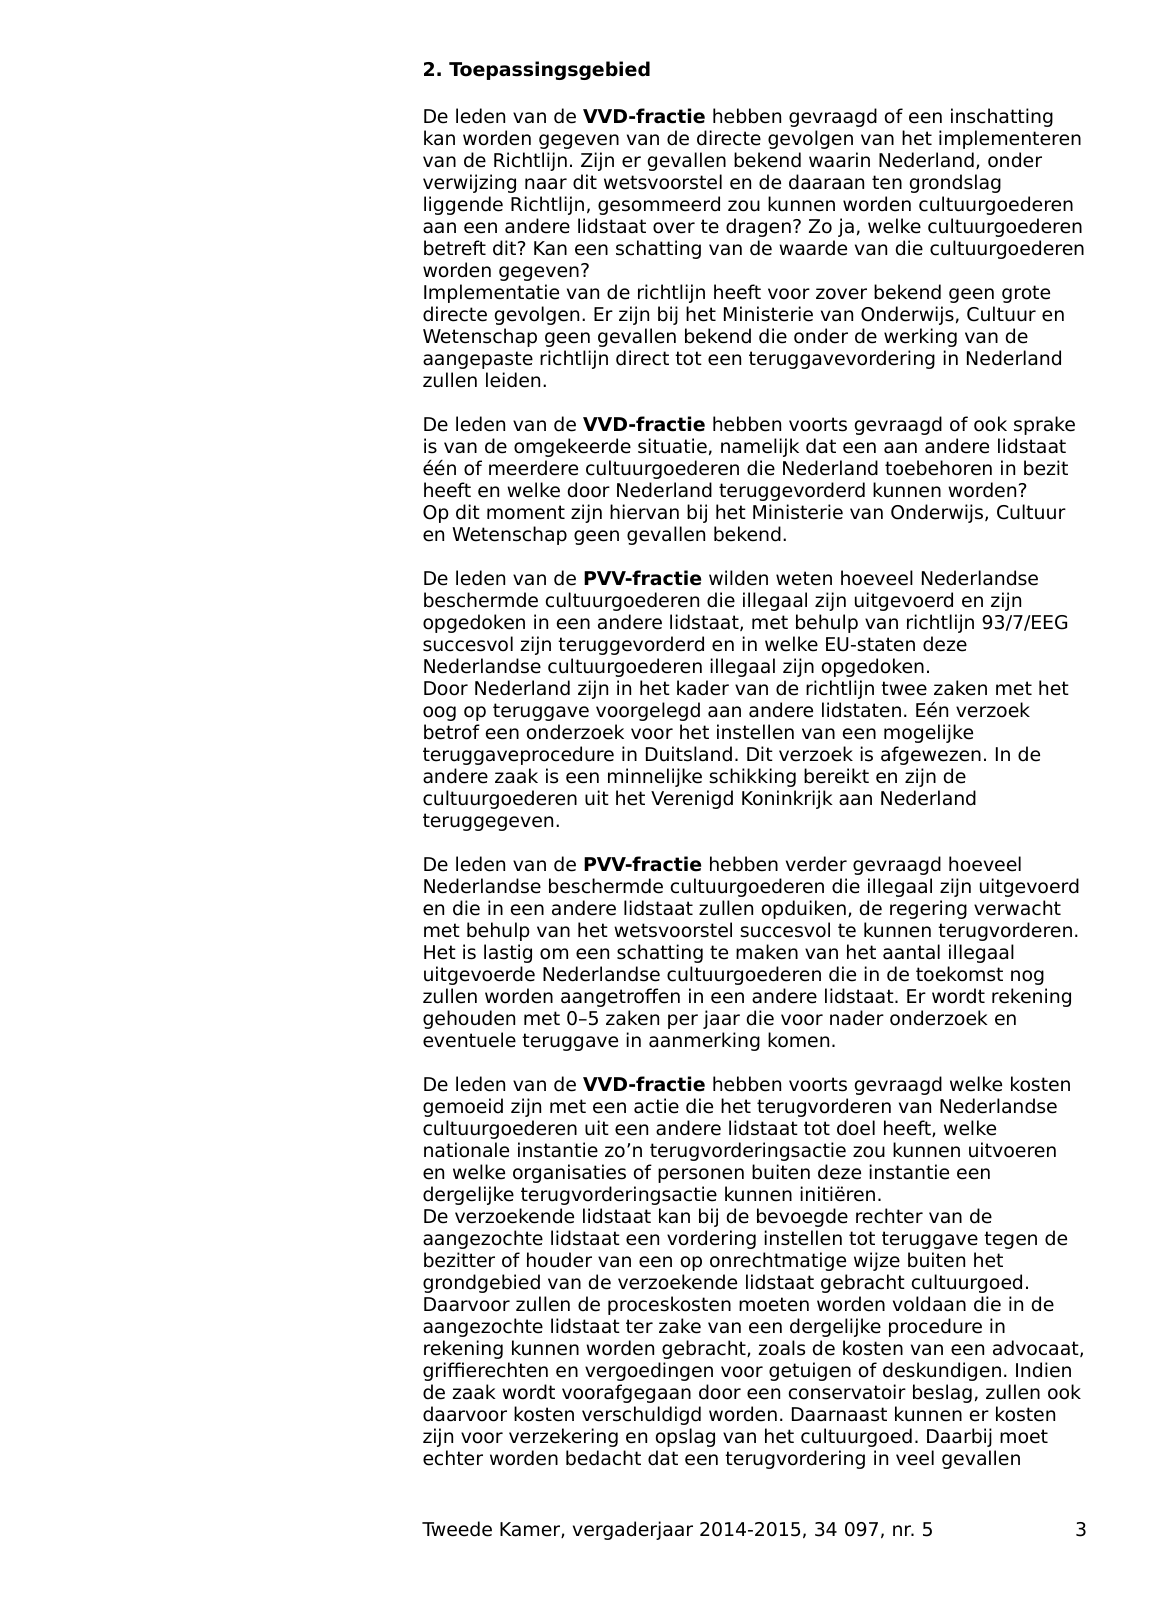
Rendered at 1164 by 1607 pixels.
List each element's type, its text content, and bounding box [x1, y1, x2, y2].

subtitle 2. Toepassingsgebied [422, 59, 1087, 81]
text De leden van de PVV-fractie wilden weten hoeveel Nederlandse beschermde cultuurgoederen die illegaal zijn uitgevoerd en zijn opgedoken in een andere lidstaat, met behulp van richtlijn 93/7/EEG succesvol zijn teruggevorderd en in welke EU-staten deze Nederlandse cultuurgoederen illegaal zijn opgedoken. [422, 568, 1087, 678]
text Door Nederland zijn in het kader van de richtlijn twee zaken met het oog op teruggave voorgelegd aan andere lidstaten. Eén verzoek betrof een onderzoek voor het instellen van een mogelijke teruggaveprocedure in Duitsland. Dit verzoek is afgewezen. In de andere zaak is een minnelijke schikking bereikt en zijn de cultuurgoederen uit het Verenigd Koninkrijk aan Nederland teruggegeven. [422, 678, 1087, 832]
text De leden van de VVD-fractie hebben gevraagd of een inschatting kan worden gegeven van de directe gevolgen van het implementeren van de Richtlijn. Zijn er gevallen bekend waarin Nederland, onder verwijzing naar dit wetsvoorstel en de daaraan ten grondslag liggende Richtlijn, gesommeerd zou kunnen worden cultuurgoederen aan een andere lidstaat over te dragen? Zo ja, welke cultuurgoederen betreft dit? Kan een schatting van de waarde van die cultuurgoederen worden gegeven? [422, 106, 1087, 282]
text Op dit moment zijn hiervan bij het Ministerie van Onderwijs, Cultuur en Wetenschap geen gevallen bekend. [422, 502, 1087, 546]
text De leden van de VVD-fractie hebben voorts gevraagd welke kosten gemoeid zijn met een actie die het terugvorderen van Nederlandse cultuurgoederen uit een andere lidstaat tot doel heeft, welke nationale instantie zo’n terugvorderingsactie zou kunnen uitvoeren en welke organisaties of personen buiten deze instantie een dergelijke terugvorderingsactie kunnen initiëren. [422, 1074, 1087, 1206]
text Implementatie van de richtlijn heeft voor zover bekend geen grote directe gevolgen. Er zijn bij het Ministerie van Onderwijs, Cultuur en Wetenschap geen gevallen bekend die onder de werking van de aangepaste richtlijn direct tot een teruggavevordering in Nederland zullen leiden. [422, 282, 1087, 392]
text De leden van de PVV-fractie hebben verder gevraagd hoeveel Nederlandse beschermde cultuurgoederen die illegaal zijn uitgevoerd en die in een andere lidstaat zullen opduiken, de regering verwacht met behulp van het wetsvoorstel succesvol te kunnen terugvorderen. [422, 854, 1087, 942]
text Het is lastig om een schatting te maken van het aantal illegaal uitgevoerde Nederlandse cultuurgoederen die in de toekomst nog zullen worden aangetroffen in een andere lidstaat. Er wordt rekening gehouden met 0–5 zaken per jaar die voor nader onderzoek en eventuele teruggave in aanmerking komen. [422, 942, 1087, 1052]
text De verzoekende lidstaat kan bij de bevoegde rechter van de aangezochte lidstaat een vordering instellen tot teruggave tegen de bezitter of houder van een op onrechtmatige wijze buiten het grondgebied van de verzoekende lidstaat gebracht cultuurgoed. Daarvoor zullen de proceskosten moeten worden voldaan die in de aangezochte lidstaat ter zake van een dergelijke procedure in rekening kunnen worden gebracht, zoals de kosten van een advocaat, griffierechten en vergoedingen voor getuigen of deskundigen. Indien de zaak wordt voorafgegaan door een conservatoir beslag, zullen ook daarvoor kosten verschuldigd worden. Daarnaast kunnen er kosten zijn voor verzekering en opslag van het cultuurgoed. Daarbij moet echter worden bedacht dat een terugvordering in veel gevallen [422, 1206, 1087, 1469]
text De leden van de VVD-fractie hebben voorts gevraagd of ook sprake is van de omgekeerde situatie, namelijk dat een aan andere lidstaat één of meerdere cultuurgoederen die Nederland toebehoren in bezit heeft en welke door Nederland teruggevorderd kunnen worden? [422, 414, 1087, 502]
